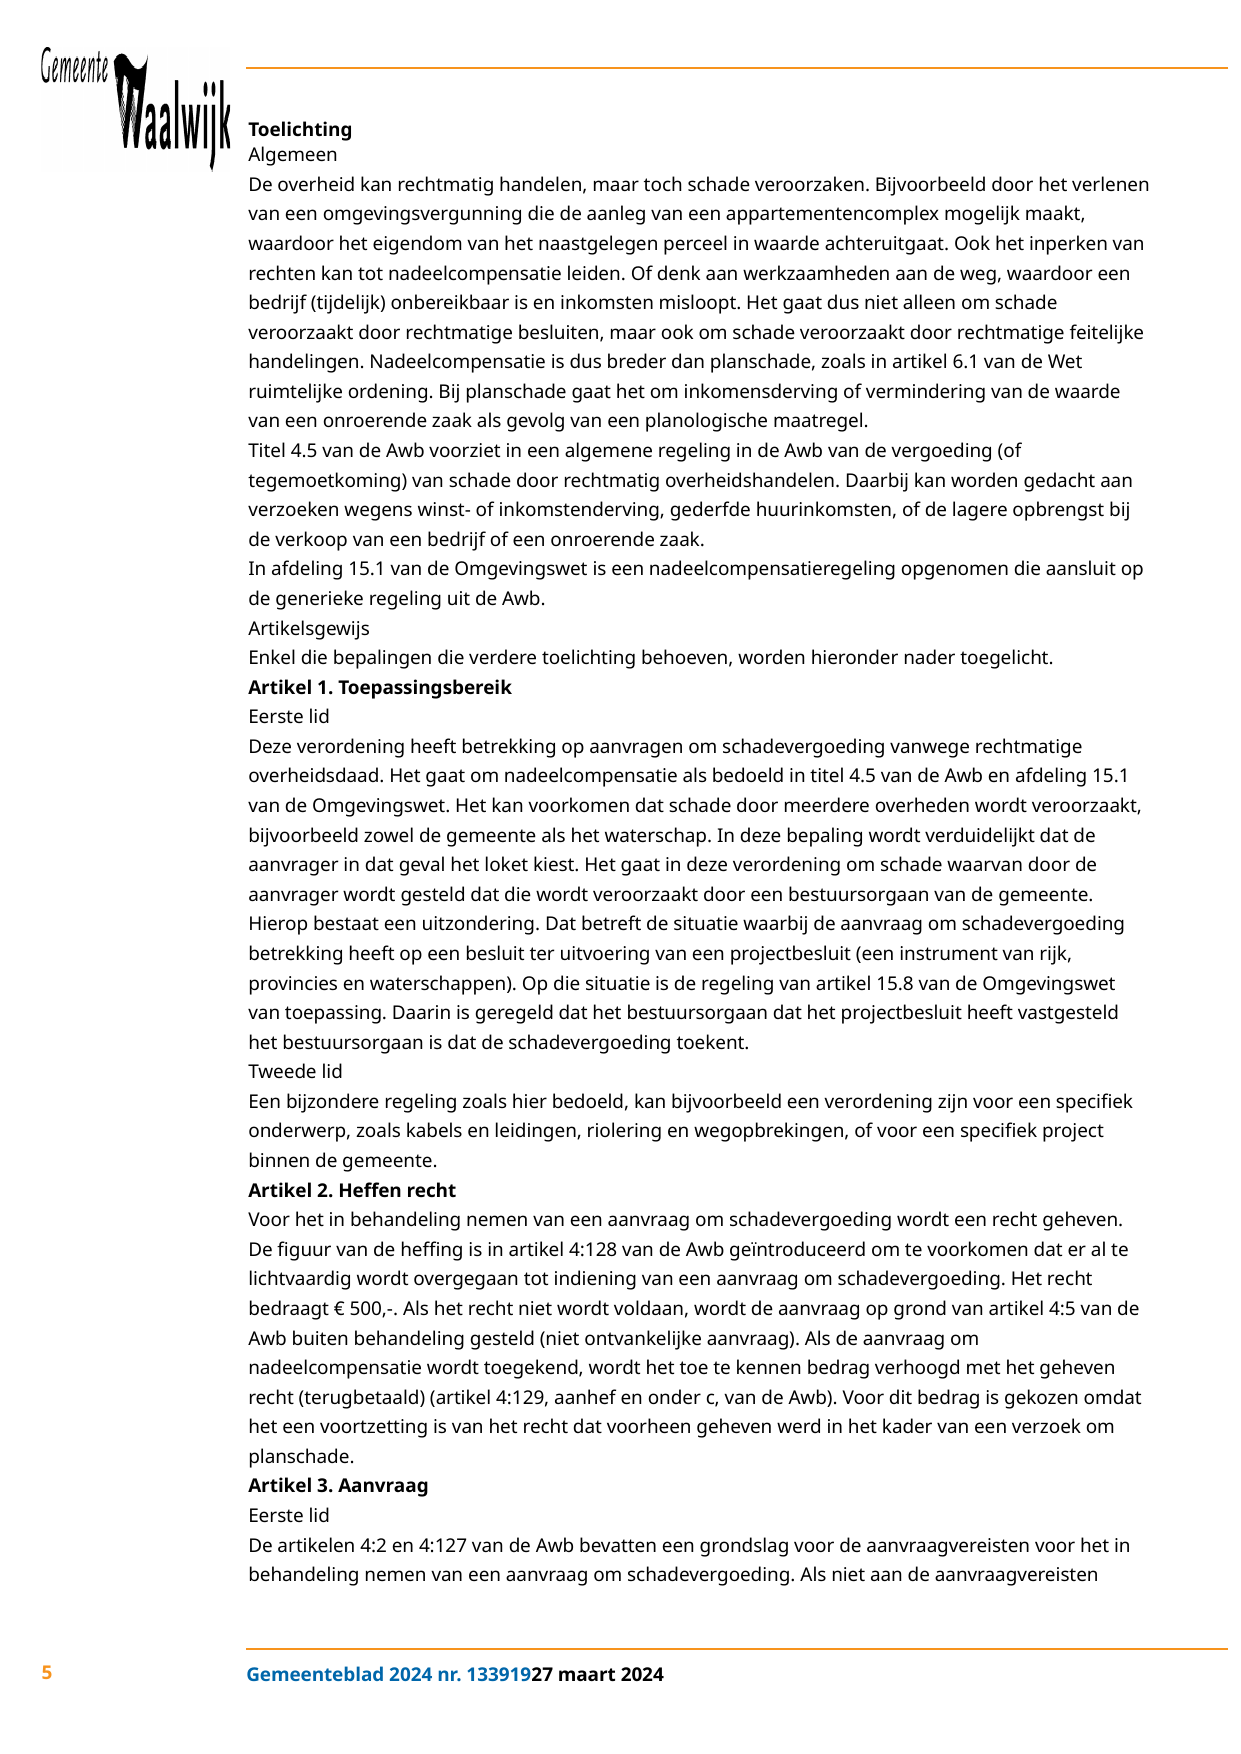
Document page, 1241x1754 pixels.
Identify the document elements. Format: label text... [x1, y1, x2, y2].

text De overheid kan rechtmatig handelen, maar toch schade veroorzaken. Bijvoorbeeld door het verlenen van een omgevingsvergunning die de aanleg van een appartementencomplex mogelijk maakt, waardoor het eigendom van het naastgelegen perceel in waarde achteruitgaat. Ook het inperken van rechten kan tot nadeelcompensatie leiden. Of denk aan werkzaamheden aan de weg, waardoor een bedrijf (tijdelijk) onbereikbaar is en inkomsten misloopt. Het gaat dus niet alleen om schade veroorzaakt door rechtmatige besluiten, maar ook om schade veroorzaakt door rechtmatige feitelijke handelingen. Nadeelcompensatie is dus breder dan planschade, zoals in artikel 6.1 van de Wet ruimtelijke ordening. Bij planschade gaat het om inkomensderving of vermindering van de waarde van een onroerende zaak als gevolg van een planologische maatregel. [248, 171, 1152, 433]
text Enkel die bepalingen die verdere toelichting behoeven, worden hieronder nader toegelicht. [248, 644, 1152, 670]
text Artikel 2. Heffen recht [248, 1177, 1152, 1203]
text Tweede lid [248, 1058, 1152, 1084]
text Algemeen [248, 141, 1152, 167]
text Toelichting [248, 116, 1152, 141]
text Artikel 3. Aanvraag [248, 1473, 1152, 1498]
text Artikel 1. Toepassingsbereik [248, 674, 1152, 700]
text Voor het in behandeling nemen van een aanvraag om schadevergoeding wordt een recht geheven. De figuur van de heffing is in artikel 4:128 van de Awb geïntroduceerd om te voorkomen dat er al te lichtvaardig wordt overgegaan tot indiening van een aanvraag om schadevergoeding. Het recht bedraagt € 500,-. Als het recht niet wordt voldaan, wordt de aanvraag op grond van artikel 4:5 van de Awb buiten behandeling gesteld (niet ontvankelijke aanvraag). Als de aanvraag om nadeelcompensatie wordt toegekend, wordt het toe te kennen bedrag verhoogd met het geheven recht (terugbetaald) (artikel 4:129, aanhef en onder c, van de Awb). Voor dit bedrag is gekozen omdat het een voortzetting is van het recht dat voorheen geheven werd in het kader van een verzoek om planschade. [248, 1206, 1152, 1469]
picture [41, 47, 231, 172]
text De artikelen 4:2 en 4:127 van de Awb bevatten een grondslag voor de aanvraagvereisten voor het in behandeling nemen van een aanvraag om schadevergoeding. Als niet aan de aanvraagvereisten [248, 1532, 1152, 1587]
text Een bijzondere regeling zoals hier bedoeld, kan bijvoorbeeld een verordening zijn voor een specifiek onderwerp, zoals kabels en leidingen, riolering en wegopbrekingen, of voor een specifiek project binnen de gemeente. [248, 1088, 1152, 1173]
text Eerste lid [248, 703, 1152, 729]
text Titel 4.5 van de Awb voorziet in een algemene regeling in de Awb van de vergoeding (of tegemoetkoming) van schade door rechtmatig overheidshandelen. Daarbij kan worden gedacht aan verzoeken wegens winst- of inkomstenderving, gederfde huurinkomsten, of de lagere opbrengst bij de verkoop van een bedrijf of een onroerende zaak. [248, 437, 1152, 552]
text Artikelsgewijs [248, 615, 1152, 641]
text Deze verordening heeft betrekking op aanvragen om schadevergoeding vanwege rechtmatige overheidsdaad. Het gaat om nadeelcompensatie als bedoeld in titel 4.5 van de Awb en afdeling 15.1 van de Omgevingswet. Het kan voorkomen dat schade door meerdere overheden wordt veroorzaakt, bijvoorbeeld zowel de gemeente als het waterschap. In deze bepaling wordt verduidelijkt dat de aanvrager in dat geval het loket kiest. Het gaat in deze verordening om schade waarvan door de aanvrager wordt gesteld dat die wordt veroorzaakt door een bestuursorgaan van de gemeente. Hierop bestaat een uitzondering. Dat betreft de situatie waarbij de aanvraag om schadevergoeding betrekking heeft op een besluit ter uitvoering van een projectbesluit (een instrument van rijk, provincies en waterschappen). Op die situatie is de regeling van artikel 15.8 van de Omgevingswet van toepassing. Daarin is geregeld dat het bestuursorgaan dat het projectbesluit heeft vastgesteld het bestuursorgaan is dat de schadevergoeding toekent. [248, 733, 1152, 1055]
text Eerste lid [248, 1502, 1152, 1528]
text In afdeling 15.1 van de Omgevingswet is een nadeelcompensatieregeling opgenomen die aansluit op de generieke regeling uit de Awb. [248, 556, 1152, 611]
